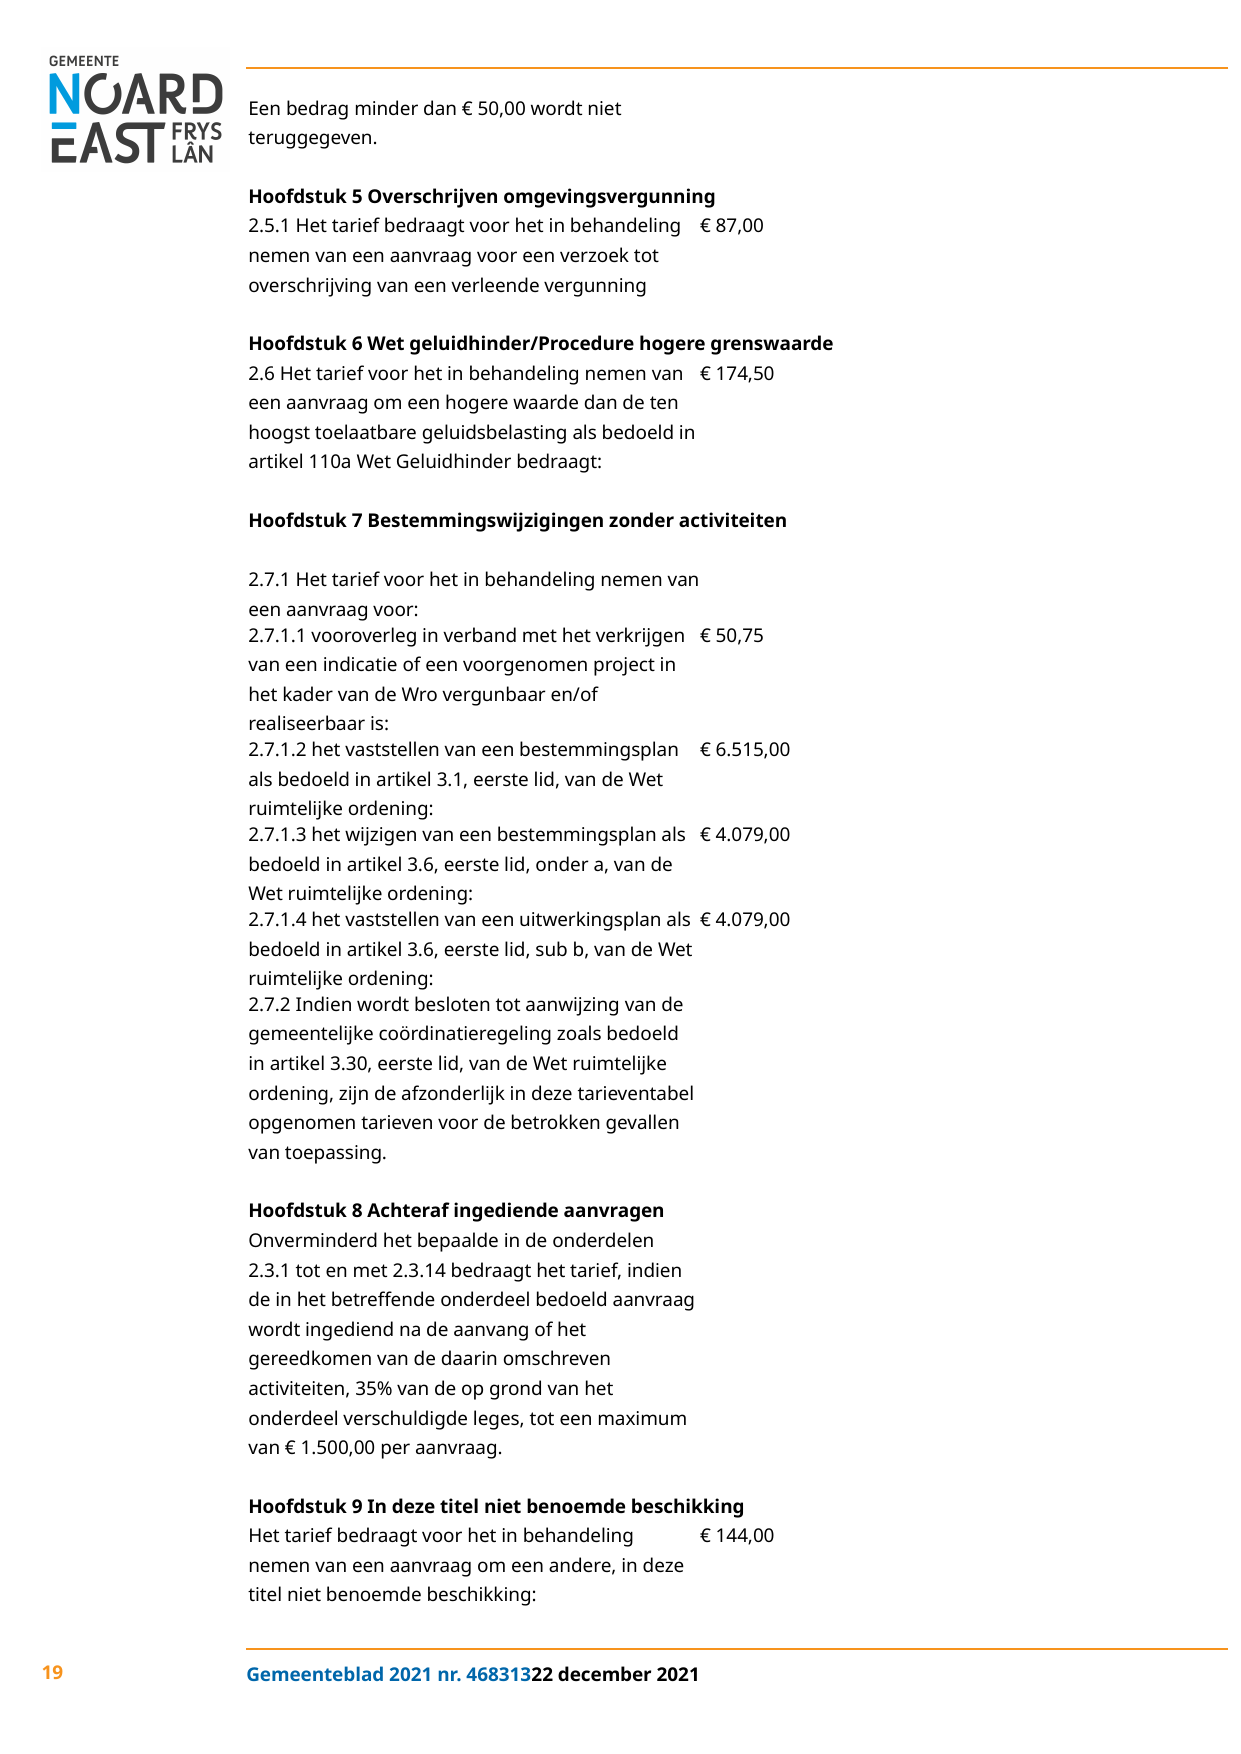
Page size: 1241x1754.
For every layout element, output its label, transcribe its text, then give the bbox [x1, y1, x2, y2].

table_cell € 50,75 [700, 622, 1152, 736]
text Hoofdstuk 9 In deze titel niet benoemde beschikking [248, 1493, 1152, 1518]
table_cell € 4.079,00 [700, 821, 1152, 906]
text Hoofdstuk 5 Overschrijven omgevingsvergunning [248, 183, 1152, 209]
text Hoofdstuk 6 Wet geluidhinder/Procedure hogere grenswaarde [248, 330, 1152, 356]
table_header € 174,50 [700, 360, 1152, 474]
table_cell Een bedrag minder dan € 50,00 wordt niet teruggegeven. [248, 95, 700, 150]
table_cell € 6.515,00 [700, 736, 1152, 821]
table_cell 2.7.1.3 het wijzigen van een bestemmingsplan als bedoeld in artikel 3.6, eerste lid, onder a, van de Wet ruimtelijke ordening: [248, 821, 700, 906]
text Hoofdstuk 7 Bestemmingswijzigingen zonder activiteiten [248, 507, 1152, 533]
table_cell [700, 991, 1152, 1165]
table_header Onverminderd het bepaalde in de onderdelen 2.3.1 tot en met 2.3.14 bedraagt het tarief, indien de in het betreffende onderdeel bedoeld aanvraag wordt ingediend na de aanvang of het gereedkomen van de daarin omschreven activiteiten, 35% van de op grond van het onderdeel verschuldigde leges, tot een maximum van € 1.500,00 per aanvraag. [248, 1227, 700, 1460]
table_header 2.7.1 Het tarief voor het in behandeling nemen van een aanvraag voor: [248, 567, 700, 622]
table_header 2.5.1 Het tarief bedraagt voor het in behandeling nemen van een aanvraag voor een verzoek tot overschrijving van een verleende vergunning [248, 213, 700, 297]
table_header € 144,00 [700, 1523, 1152, 1607]
table_header Het tarief bedraagt voor het in behandeling nemen van een aanvraag om een andere, in deze titel niet benoemde beschikking: [248, 1523, 700, 1607]
table_cell 2.7.2 Indien wordt besloten tot aanwijzing van de gemeentelijke coördinatieregeling zoals bedoeld in artikel 3.30, eerste lid, van de Wet ruimtelijke ordening, zijn de afzonderlijk in deze tarieventabel opgenomen tarieven voor de betrokken gevallen van toepassing. [248, 991, 700, 1165]
table_cell [700, 95, 1152, 150]
table_cell 2.7.1.2 het vaststellen van een bestemmingsplan als bedoeld in artikel 3.1, eerste lid, van de Wet ruimtelijke ordening: [248, 736, 700, 821]
table_cell 2.7.1.4 het vaststellen van een uitwerkingsplan als bedoeld in artikel 3.6, eerste lid, sub b, van de Wet ruimtelijke ordening: [248, 906, 700, 991]
table_cell € 4.079,00 [700, 906, 1152, 991]
table_header 2.6 Het tarief voor het in behandeling nemen van een aanvraag om een hogere waarde dan de ten hoogst toelaatbare geluidsbelasting als bedoeld in artikel 110a Wet Geluidhinder bedraagt: [248, 360, 700, 474]
table_header [700, 567, 1152, 622]
picture [41, 47, 231, 172]
table_cell 2.7.1.1 vooroverleg in verband met het verkrijgen van een indicatie of een voorgenomen project in het kader van de Wro vergunbaar en/of realiseerbaar is: [248, 622, 700, 736]
table_header € 87,00 [700, 213, 1152, 297]
table_header [700, 1227, 1152, 1460]
text Hoofdstuk 8 Achteraf ingediende aanvragen [248, 1197, 1152, 1223]
